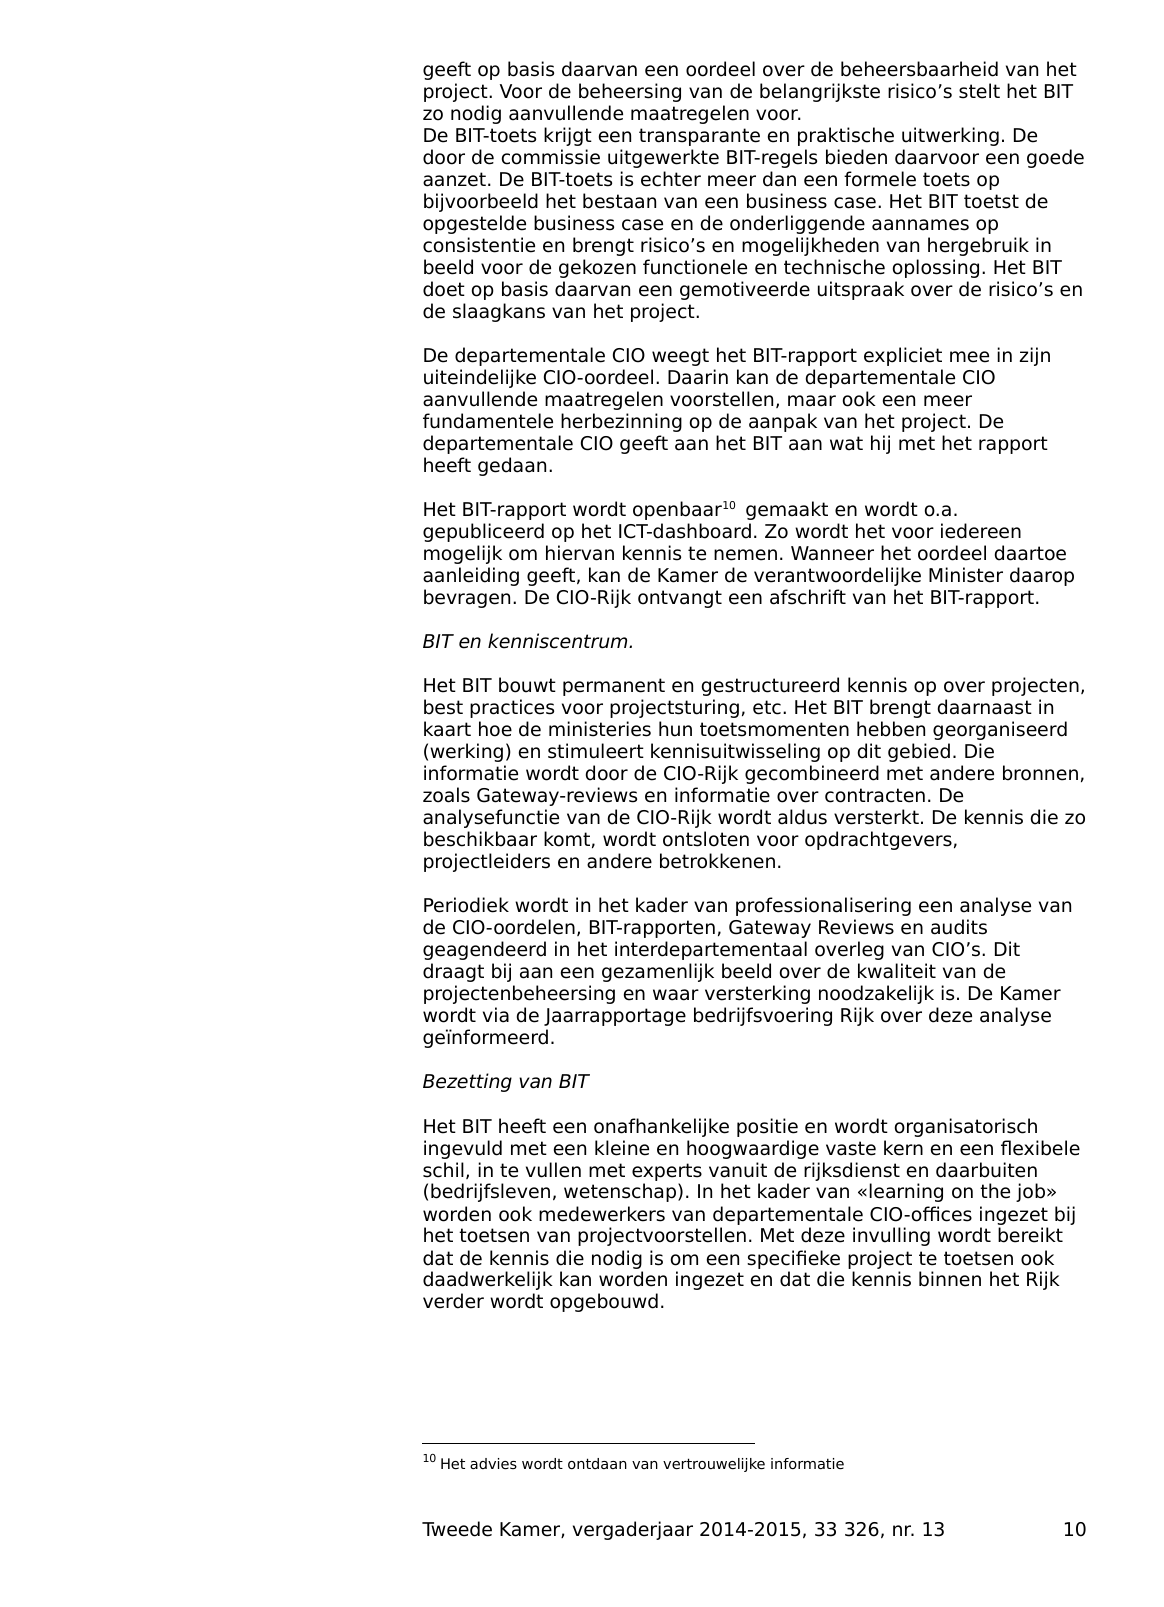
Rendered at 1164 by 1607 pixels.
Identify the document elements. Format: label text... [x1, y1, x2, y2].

text geeft op basis daarvan een oordeel over de beheersbaarheid van het project. Voor de beheersing van de belangrijkste risico’s stelt het BIT zo nodig aanvullende maatregelen voor. [422, 59, 1087, 125]
subtitle BIT en kenniscentrum. [422, 631, 1087, 653]
text Het BIT bouwt permanent en gestructureerd kennis op over projecten, best practices voor projectsturing, etc. Het BIT brengt daarnaast in kaart hoe de ministeries hun toetsmomenten hebben georganiseerd (werking) en stimuleert kennisuitwisseling op dit gebied. Die informatie wordt door de CIO-Rijk gecombineerd met andere bronnen, zoals Gateway-reviews en informatie over contracten. De analysefunctie van de CIO-Rijk wordt aldus versterkt. De kennis die zo beschikbaar komt, wordt ontsloten voor opdrachtgevers, projectleiders en andere betrokkenen. [422, 675, 1087, 873]
text De BIT-toets krijgt een transparante en praktische uitwerking. De door de commissie uitgewerkte BIT-regels bieden daarvoor een goede aanzet. De BIT-toets is echter meer dan een formele toets op bijvoorbeeld het bestaan van een business case. Het BIT toetst de opgestelde business case en de onderliggende aannames op consistentie en brengt risico’s en mogelijkheden van hergebruik in beeld voor de gekozen functionele en technische oplossing. Het BIT doet op basis daarvan een gemotiveerde uitspraak over de risico’s en de slaagkans van het project. [422, 125, 1087, 323]
text Periodiek wordt in het kader van professionalisering een analyse van de CIO-oordelen, BIT-rapporten, Gateway Reviews en audits geagendeerd in het interdepartementaal overleg van CIO’s. Dit draagt bij aan een gezamenlijk beeld over de kwaliteit van de projectenbeheersing en waar versterking noodzakelijk is. De Kamer wordt via de Jaarrapportage bedrijfsvoering Rijk over deze analyse geïnformeerd. [422, 895, 1087, 1049]
subtitle Bezetting van BIT [422, 1071, 1087, 1093]
text Het BIT-rapport wordt openbaar gemaakt en wordt o.a. gepubliceerd op het ICT-dashboard. Zo wordt het voor iedereen mogelijk om hiervan kennis te nemen. Wanneer het oordeel daartoe aanleiding geeft, kan de Kamer de verantwoordelijke Minister daarop bevragen. De CIO-Rijk ontvangt een afschrift van het BIT-rapport. [422, 499, 1087, 609]
text De departementale CIO weegt het BIT-rapport expliciet mee in zijn uiteindelijke CIO-oordeel. Daarin kan de departementale CIO aanvullende maatregelen voorstellen, maar ook een meer fundamentele herbezinning op de aanpak van het project. De departementale CIO geeft aan het BIT aan wat hij met het rapport heeft gedaan. [422, 345, 1087, 477]
text Het BIT heeft een onafhankelijke positie en wordt organisatorisch ingevuld met een kleine en hoogwaardige vaste kern en een flexibele schil, in te vullen met experts vanuit de rijksdienst en daarbuiten (bedrijfsleven, wetenschap). In het kader van «learning on the job» worden ook medewerkers van departementale CIO-offices ingezet bij het toetsen van projectvoorstellen. Met deze invulling wordt bereikt dat de kennis die nodig is om een specifieke project te toetsen ook daadwerkelijk kan worden ingezet en dat die kennis binnen het Rijk verder wordt opgebouwd. [422, 1116, 1087, 1313]
text Het advies wordt ontdaan van vertrouwelijke informatie [422, 1452, 1087, 1474]
